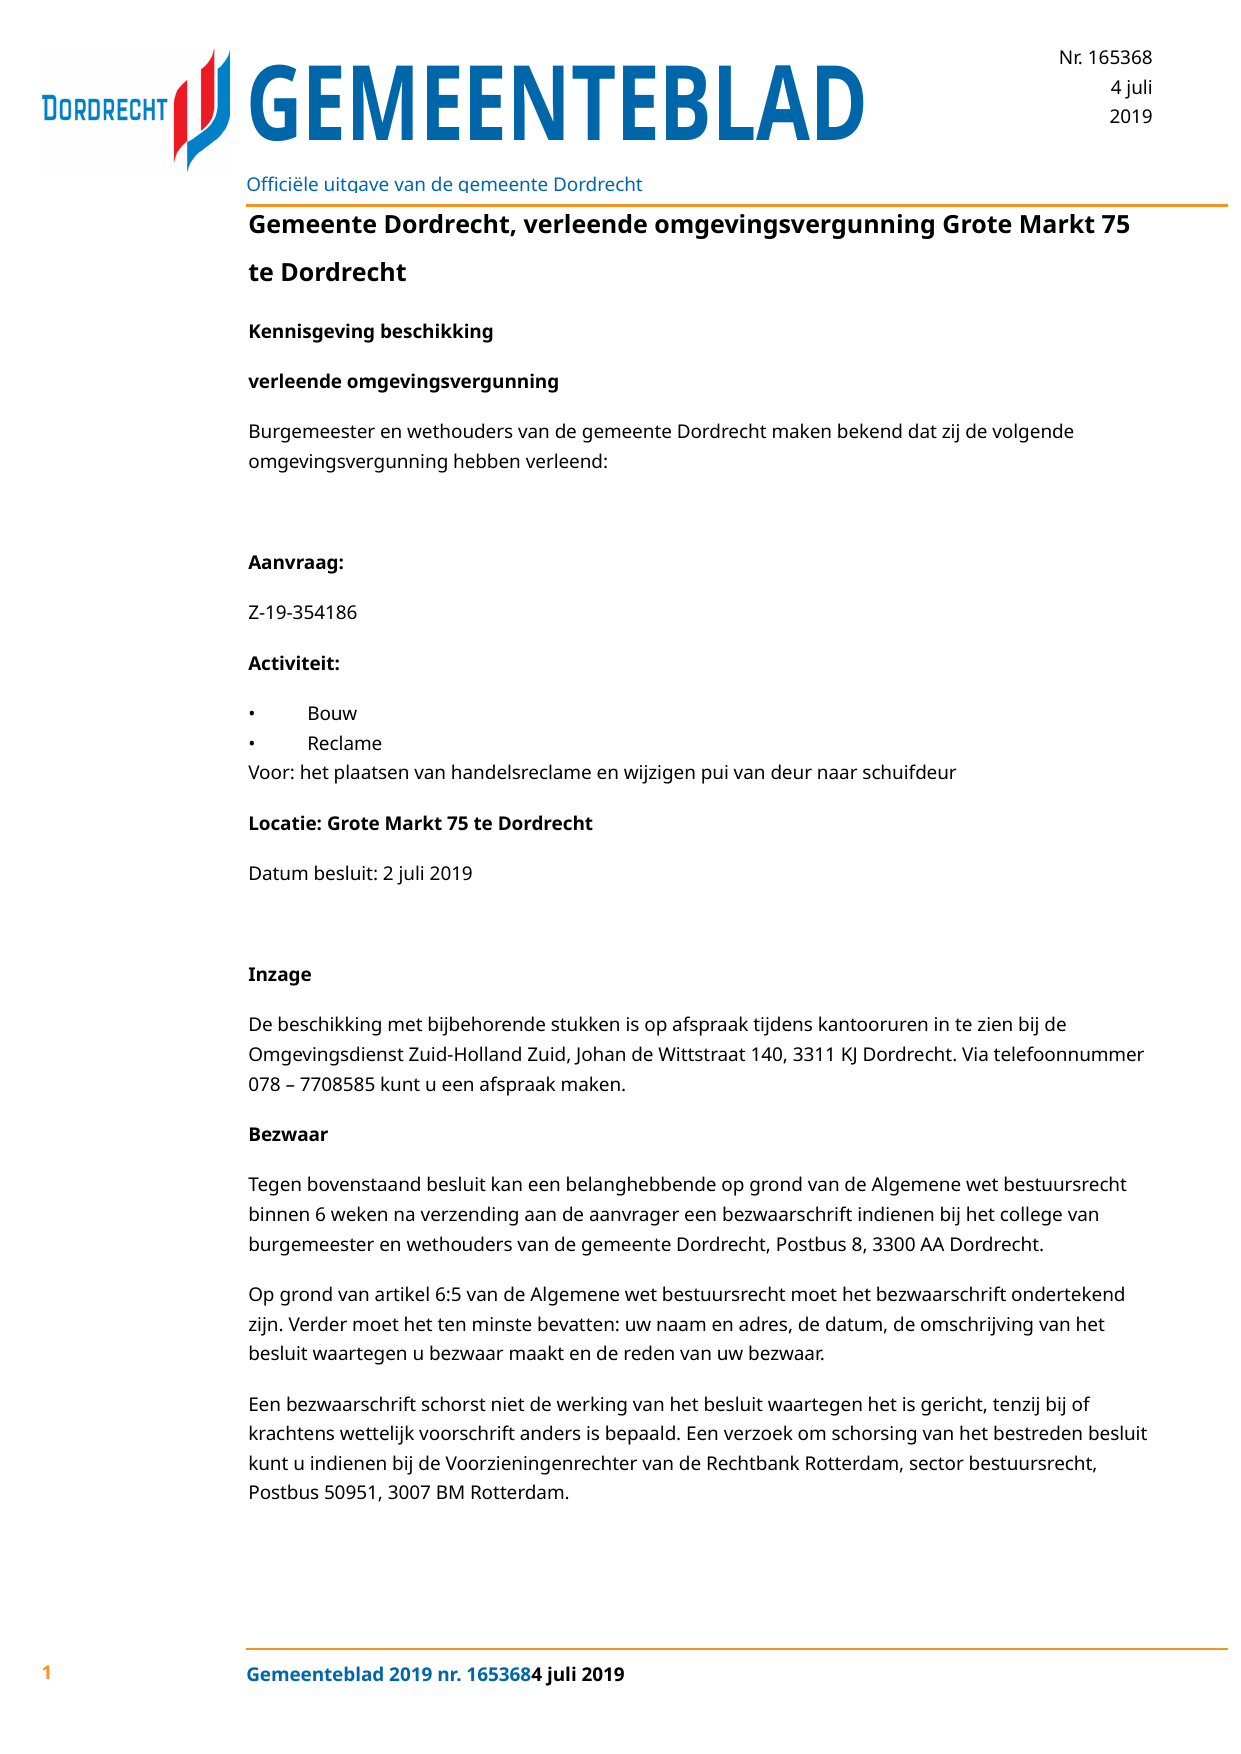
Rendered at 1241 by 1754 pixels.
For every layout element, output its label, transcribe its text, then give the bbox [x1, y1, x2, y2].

text Burgemeester en wethouders van de gemeente Dordrecht maken bekend dat zij de volgende omgevingsvergunning hebben verleend: [248, 419, 1152, 474]
text verleende omgevingsvergunning [248, 368, 1152, 394]
text Op grond van artikel 6:5 van de Algemene wet bestuursrecht moet het bezwaarschrift ondertekend zijn. Verder moet het ten minste bevatten: uw naam en adres, de datum, de omschrijving van het besluit waartegen u bezwaar maakt en de reden van uw bezwaar. [248, 1281, 1152, 1366]
text Datum besluit: 2 juli 2019 [248, 860, 1152, 886]
text Kennisgeving beschikking [248, 318, 1152, 344]
picture [41, 47, 231, 172]
text Z-19-354186 [248, 599, 1152, 625]
text Activiteit: [248, 650, 1152, 676]
list Reclame [248, 730, 1152, 756]
text Aanvraag: [248, 549, 1152, 575]
text Een bezwaarschrift schorst niet de werking van het besluit waartegen het is gericht, tenzij bij of krachtens wettelijk voorschrift anders is bepaald. Een verzoek om schorsing van het bestreden besluit kunt u indienen bij de Voorzieningenrechter van de Rechtbank Rotterdam, sector bestuursrecht, Postbus 50951, 3007 BM Rotterdam. [248, 1391, 1152, 1505]
text Tegen bovenstaand besluit kan een belanghebbende op grond van de Algemene wet bestuursrecht binnen 6 weken na verzending aan de aanvrager een bezwaarschrift indienen bij het college van burgemeester en wethouders van de gemeente Dordrecht, Postbus 8, 3300 AA Dordrecht. [248, 1172, 1152, 1257]
text Inzage [248, 961, 1152, 987]
text Voor: het plaatsen van handelsreclame en wijzigen pui van deur naar schuifdeur [248, 759, 1152, 785]
text Bezwaar [248, 1121, 1152, 1147]
list Bouw [248, 700, 1152, 726]
text De beschikking met bijbehorende stukken is op afspraak tijdens kantooruren in te zien bij de Omgevingsdienst Zuid-Holland Zuid, Johan de Wittstraat 140, 3311 KJ Dordrecht. Via telefoonnummer 078 – 7708585 kunt u een afspraak maken. [248, 1012, 1152, 1097]
text Gemeente Dordrecht, verleende omgevingsvergunning Grote Markt 75 te Dordrecht [248, 207, 1152, 288]
text Locatie: Grote Markt 75 te Dordrecht [248, 810, 1152, 836]
